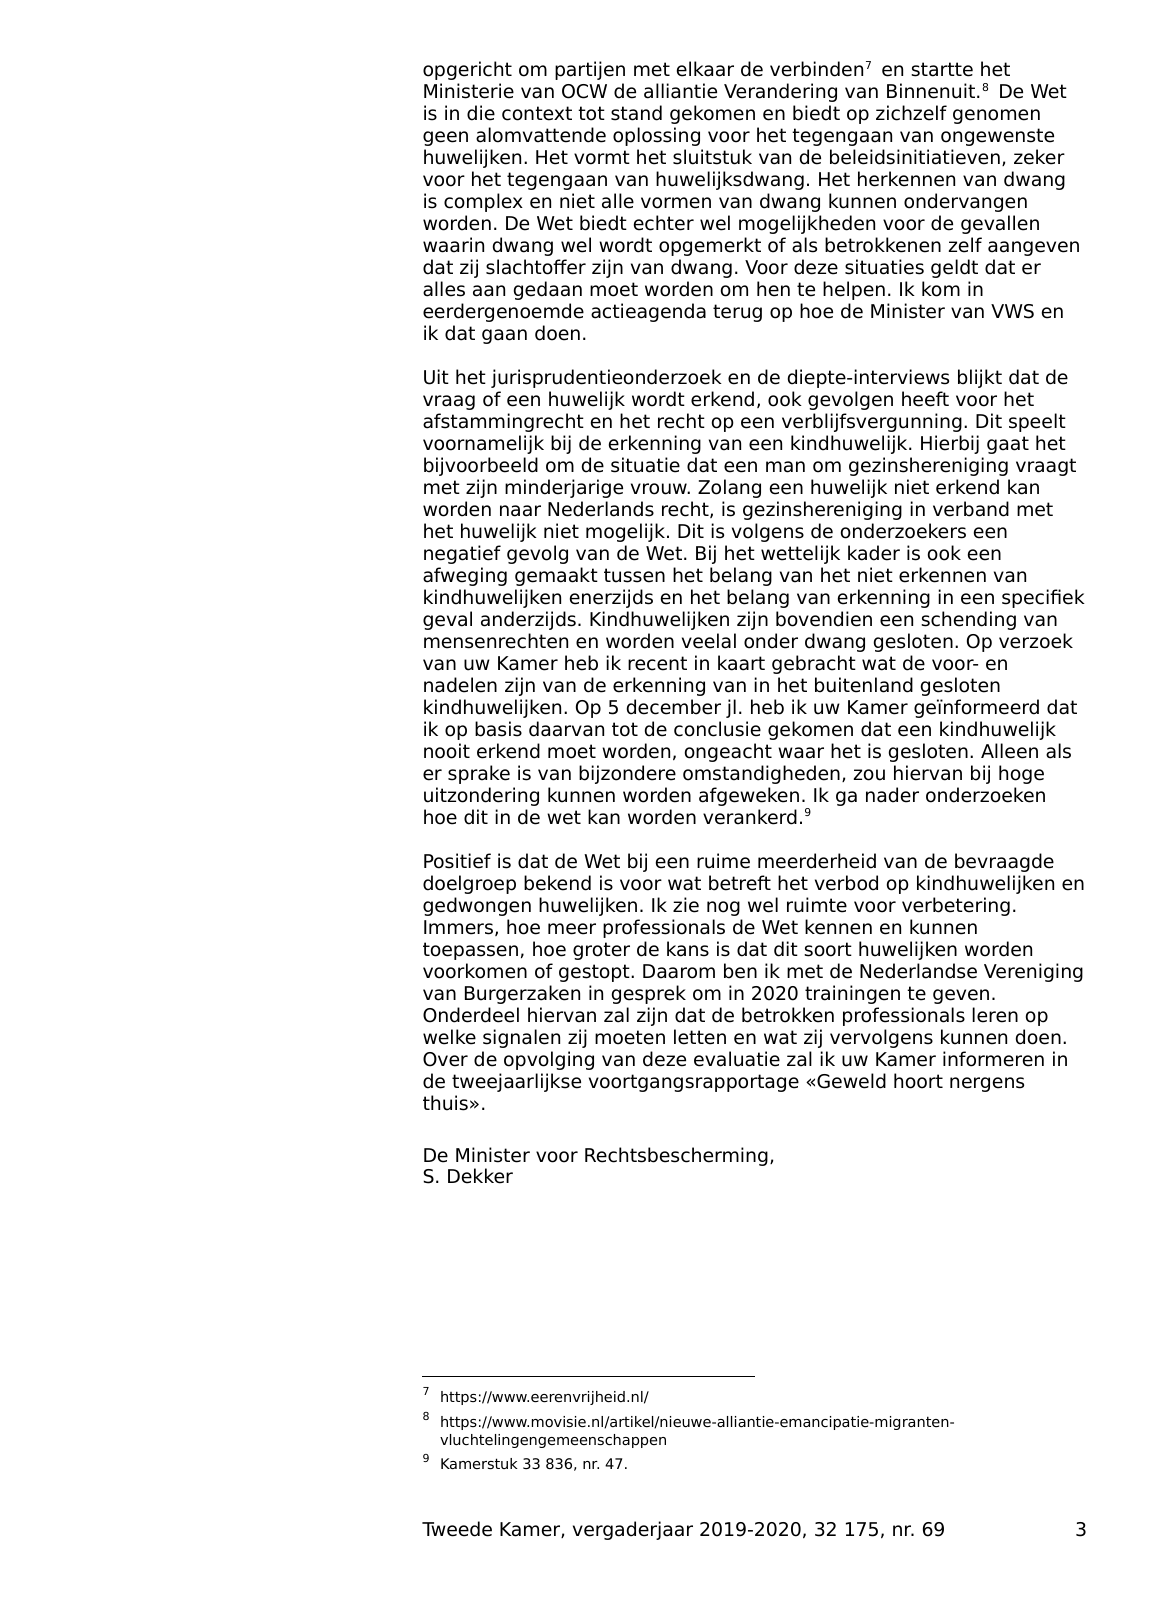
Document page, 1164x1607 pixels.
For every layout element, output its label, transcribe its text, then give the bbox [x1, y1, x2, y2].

text Kamerstuk 33 836, nr. 47. [422, 1452, 1087, 1474]
text https://www.eerenvrijheid.nl/ [422, 1385, 1087, 1407]
text De Minister voor Rechtsbescherming, S. Dekker [422, 1144, 1087, 1188]
text opgericht om partijen met elkaar de verbinden en startte het Ministerie van OCW de alliantie Verandering van Binnenuit. De Wet is in die context tot stand gekomen en biedt op zichzelf genomen geen alomvattende oplossing voor het tegengaan van ongewenste huwelijken. Het vormt het sluitstuk van de beleidsinitiatieven, zeker voor het tegengaan van huwelijksdwang. Het herkennen van dwang is complex en niet alle vormen van dwang kunnen ondervangen worden. De Wet biedt echter wel mogelijkheden voor de gevallen waarin dwang wel wordt opgemerkt of als betrokkenen zelf aangeven dat zij slachtoffer zijn van dwang. Voor deze situaties geldt dat er alles aan gedaan moet worden om hen te helpen. Ik kom in eerdergenoemde actieagenda terug op hoe de Minister van VWS en ik dat gaan doen. [422, 59, 1087, 345]
text Positief is dat de Wet bij een ruime meerderheid van de bevraagde doelgroep bekend is voor wat betreft het verbod op kindhuwelijken en gedwongen huwelijken. Ik zie nog wel ruimte voor verbetering. Immers, hoe meer professionals de Wet kennen en kunnen toepassen, hoe groter de kans is dat dit soort huwelijken worden voorkomen of gestopt. Daarom ben ik met de Nederlandse Vereniging van Burgerzaken in gesprek om in 2020 trainingen te geven. Onderdeel hiervan zal zijn dat de betrokken professionals leren op welke signalen zij moeten letten en wat zij vervolgens kunnen doen. Over de opvolging van deze evaluatie zal ik uw Kamer informeren in de tweejaarlijkse voortgangsrapportage «Geweld hoort nergens thuis». [422, 851, 1087, 1114]
text https://www.movisie.nl/artikel/nieuwe-alliantie-emancipatie-migranten-vluchtelingengemeenschappen [422, 1410, 1087, 1449]
text Uit het jurisprudentieonderzoek en de diepte-interviews blijkt dat de vraag of een huwelijk wordt erkend, ook gevolgen heeft voor het afstammingrecht en het recht op een verblijfsvergunning. Dit speelt voornamelijk bij de erkenning van een kindhuwelijk. Hierbij gaat het bijvoorbeeld om de situatie dat een man om gezinshereniging vraagt met zijn minderjarige vrouw. Zolang een huwelijk niet erkend kan worden naar Nederlands recht, is gezinshereniging in verband met het huwelijk niet mogelijk. Dit is volgens de onderzoekers een negatief gevolg van de Wet. Bij het wettelijk kader is ook een afweging gemaakt tussen het belang van het niet erkennen van kindhuwelijken enerzijds en het belang van erkenning in een specifiek geval anderzijds. Kindhuwelijken zijn bovendien een schending van mensenrechten en worden veelal onder dwang gesloten. Op verzoek van uw Kamer heb ik recent in kaart gebracht wat de voor- en nadelen zijn van de erkenning van in het buitenland gesloten kindhuwelijken. Op 5 december jl. heb ik uw Kamer geïnformeerd dat ik op basis daarvan tot de conclusie gekomen dat een kindhuwelijk nooit erkend moet worden, ongeacht waar het is gesloten. Alleen als er sprake is van bijzondere omstandigheden, zou hiervan bij hoge uitzondering kunnen worden afgeweken. Ik ga nader onderzoeken hoe dit in de wet kan worden verankerd. [422, 367, 1087, 828]
